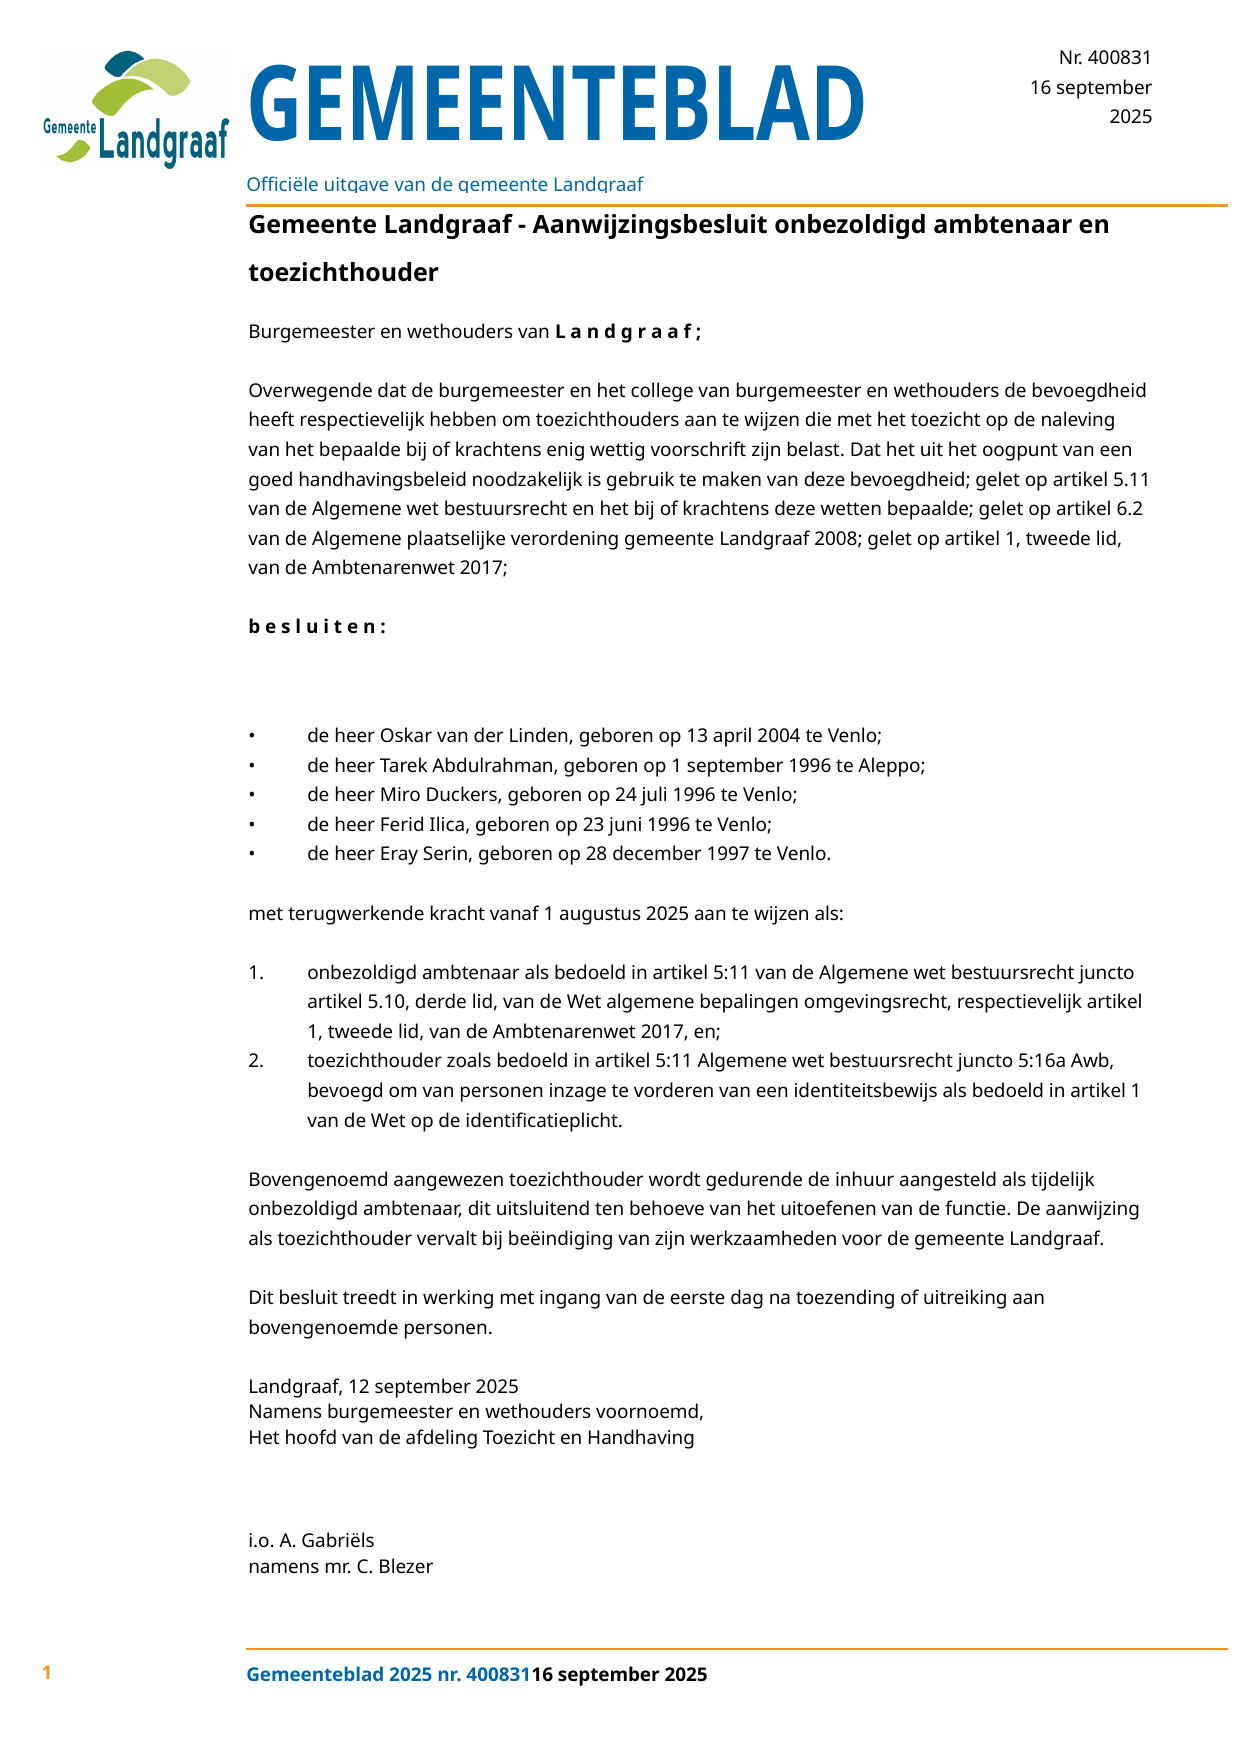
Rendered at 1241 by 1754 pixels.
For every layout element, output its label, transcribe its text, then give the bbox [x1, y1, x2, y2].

text met terugwerkende kracht vanaf 1 augustus 2025 aan te wijzen als: [248, 900, 1152, 925]
text Dit besluit treedt in werking met ingang van de eerste dag na toezending of uitreiking aan bovengenoemde personen. [248, 1284, 1152, 1339]
text Namens burgemeester en wethouders voornoemd, [248, 1399, 1152, 1424]
list onbezoldigd ambtenaar als bedoeld in artikel 5:11 van de Algemene wet bestuursrecht juncto artikel 5.10, derde lid, van de Wet algemene bepalingen omgevingsrecht, respectievelijk artikel 1, tweede lid, van de Ambtenarenwet 2017, en; [248, 959, 1152, 1044]
list de heer Tarek Abdulrahman, geboren op 1 september 1996 te Aleppo; [248, 752, 1152, 777]
text Overwegende dat de burgemeester en het college van burgemeester en wethouders de bevoegdheid heeft respectievelijk hebben om toezichthouders aan te wijzen die met het toezicht op de naleving van het bepaalde bij of krachtens enig wettig voorschrift zijn belast. Dat het uit het oogpunt van een goed handhavingsbeleid noodzakelijk is gebruik te maken van deze bevoegdheid; gelet op artikel 5.11 van de Algemene wet bestuursrecht en het bij of krachtens deze wetten bepaalde; gelet op artikel 6.2 van de Algemene plaatselijke verordening gemeente Landgraaf 2008; gelet op artikel 1, tweede lid, van de Ambtenarenwet 2017; [248, 377, 1152, 580]
text i.o. A. Gabriëls [248, 1527, 1152, 1553]
text Bovengenoemd aangewezen toezichthouder wordt gedurende de inhuur aangesteld als tijdelijk onbezoldigd ambtenaar, dit uitsluitend ten behoeve van het uitoefenen van de functie. De aanwijzing als toezichthouder vervalt bij beëindiging van zijn werkzaamheden voor de gemeente Landgraaf. [248, 1166, 1152, 1251]
text namens mr. C. Blezer [248, 1553, 1152, 1579]
text Burgemeester en wethouders van L a n d g r a a f ; [248, 318, 1152, 344]
list de heer Miro Duckers, geboren op 24 juli 1996 te Venlo; [248, 781, 1152, 807]
list de heer Oskar van der Linden, geboren op 13 april 2004 te Venlo; [248, 722, 1152, 748]
text Gemeente Landgraaf - Aanwijzingsbesluit onbezoldigd ambtenaar en toezichthouder [248, 207, 1152, 288]
text Landgraaf, 12 september 2025 [248, 1373, 1152, 1399]
list de heer Eray Serin, geboren op 28 december 1997 te Venlo. [248, 841, 1152, 866]
picture [41, 47, 231, 172]
list de heer Ferid Ilica, geboren op 23 juni 1996 te Venlo; [248, 811, 1152, 837]
text b e s l u i t e n : [248, 614, 1152, 639]
text Het hoofd van de afdeling Toezicht en Handhaving [248, 1424, 1152, 1450]
list toezichthouder zoals bedoeld in artikel 5:11 Algemene wet bestuursrecht juncto 5:16a Awb, bevoegd om van personen inzage te vorderen van een identiteitsbewijs als bedoeld in artikel 1 van de Wet op de identificatieplicht. [248, 1048, 1152, 1132]
